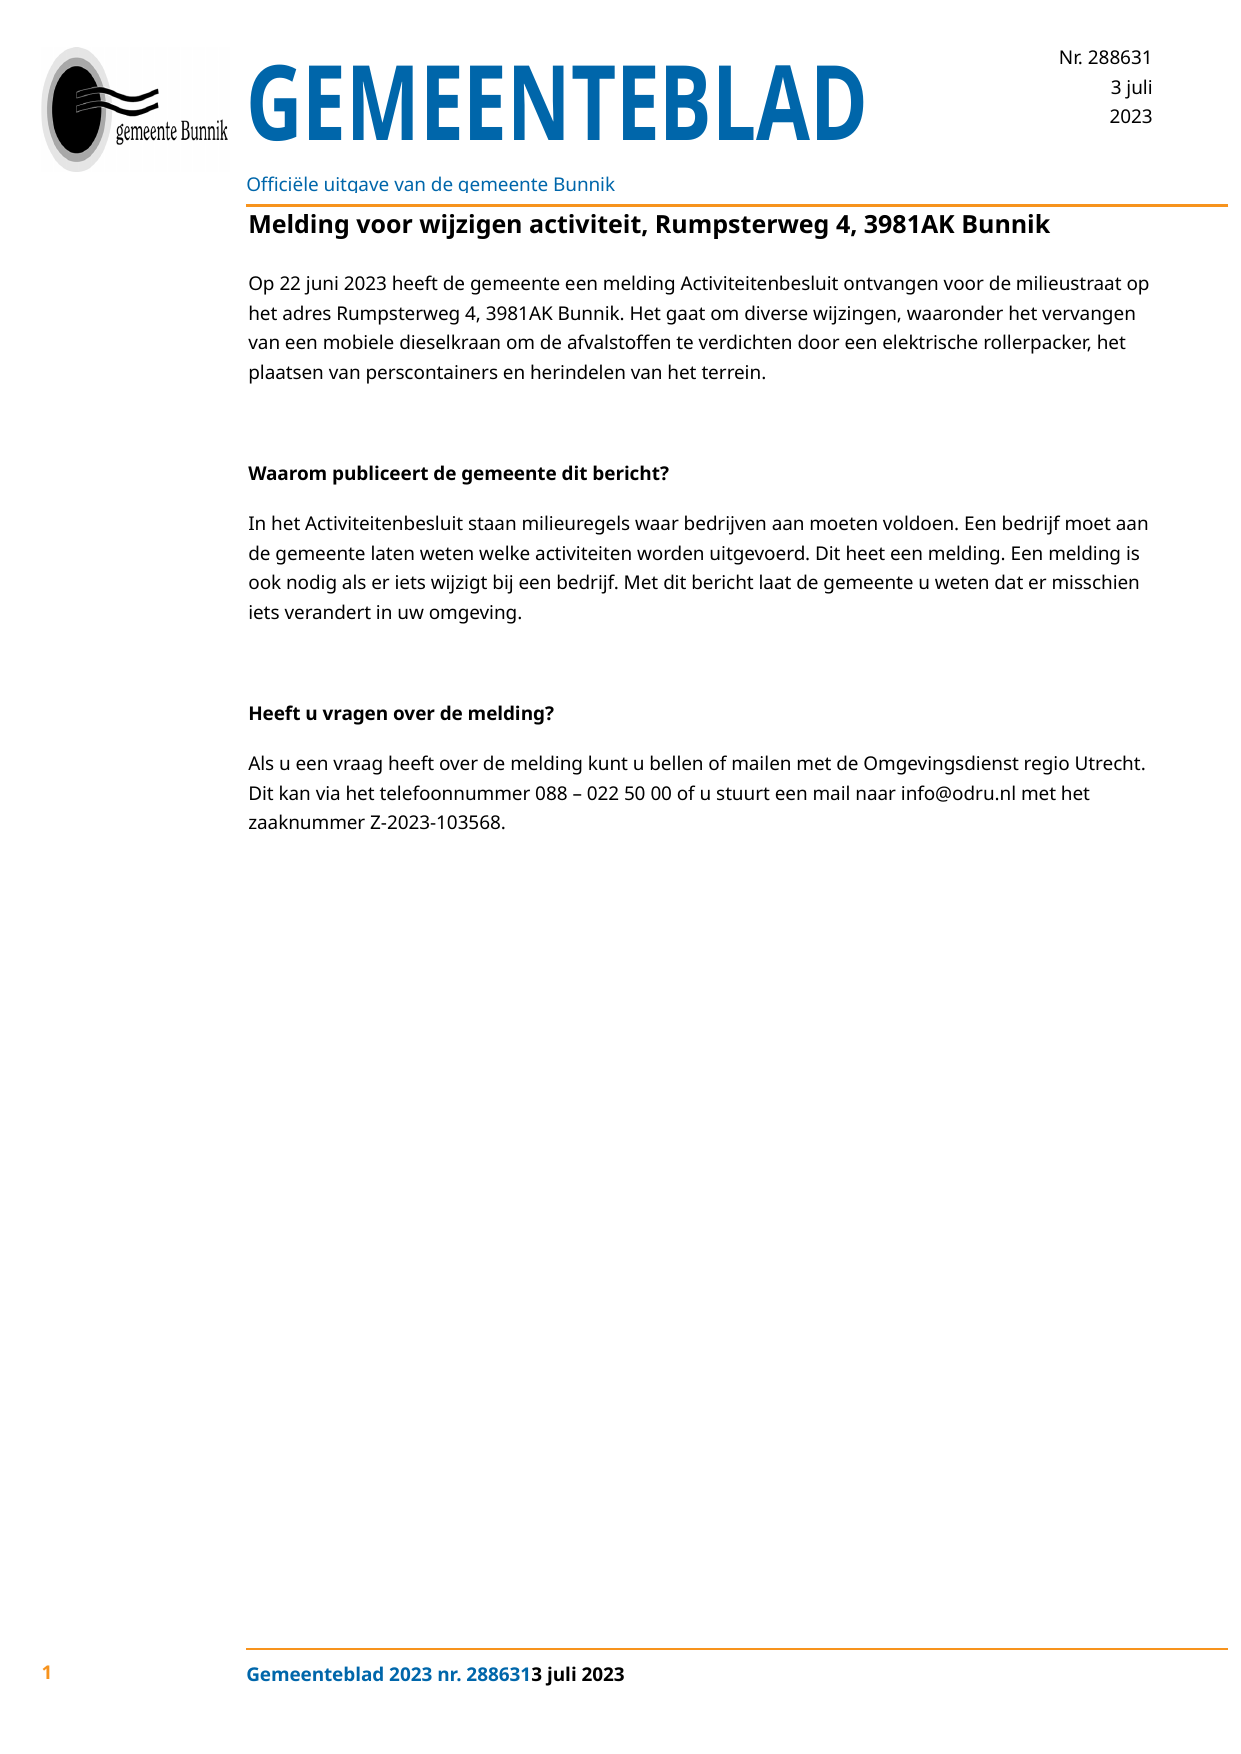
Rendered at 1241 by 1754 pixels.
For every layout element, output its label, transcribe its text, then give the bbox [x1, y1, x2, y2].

text In het Activiteitenbesluit staan milieuregels waar bedrijven aan moeten voldoen. Een bedrijf moet aan de gemeente laten weten welke activiteiten worden uitgevoerd. Dit heet een melding. Een melding is ook nodig als er iets wijzigt bij een bedrijf. Met dit bericht laat de gemeente u weten dat er misschien iets verandert in uw omgeving. [248, 510, 1152, 625]
text Melding voor wijzigen activiteit, Rumpsterweg 4, 3981AK Bunnik [248, 207, 1152, 241]
text Op 22 juni 2023 heeft de gemeente een melding Activiteitenbesluit ontvangen voor de milieustraat op het adres Rumpsterweg 4, 3981AK Bunnik. Het gaat om diverse wijzingen, waaronder het vervangen van een mobiele dieselkraan om de afvalstoffen te verdichten door een elektrische rollerpacker, het plaatsen van perscontainers en herindelen van het terrein. [248, 270, 1152, 385]
text Waarom publiceert de gemeente dit bericht? [248, 460, 1152, 486]
text Heeft u vragen over de melding? [248, 700, 1152, 726]
picture [41, 47, 231, 172]
text Als u een vraag heeft over de melding kunt u bellen of mailen met de Omgevingsdienst regio Utrecht. Dit kan via het telefoonnummer 088 – 022 50 00 of u stuurt een mail naar info@odru.nl met het zaaknummer Z-2023-103568. [248, 750, 1152, 835]
